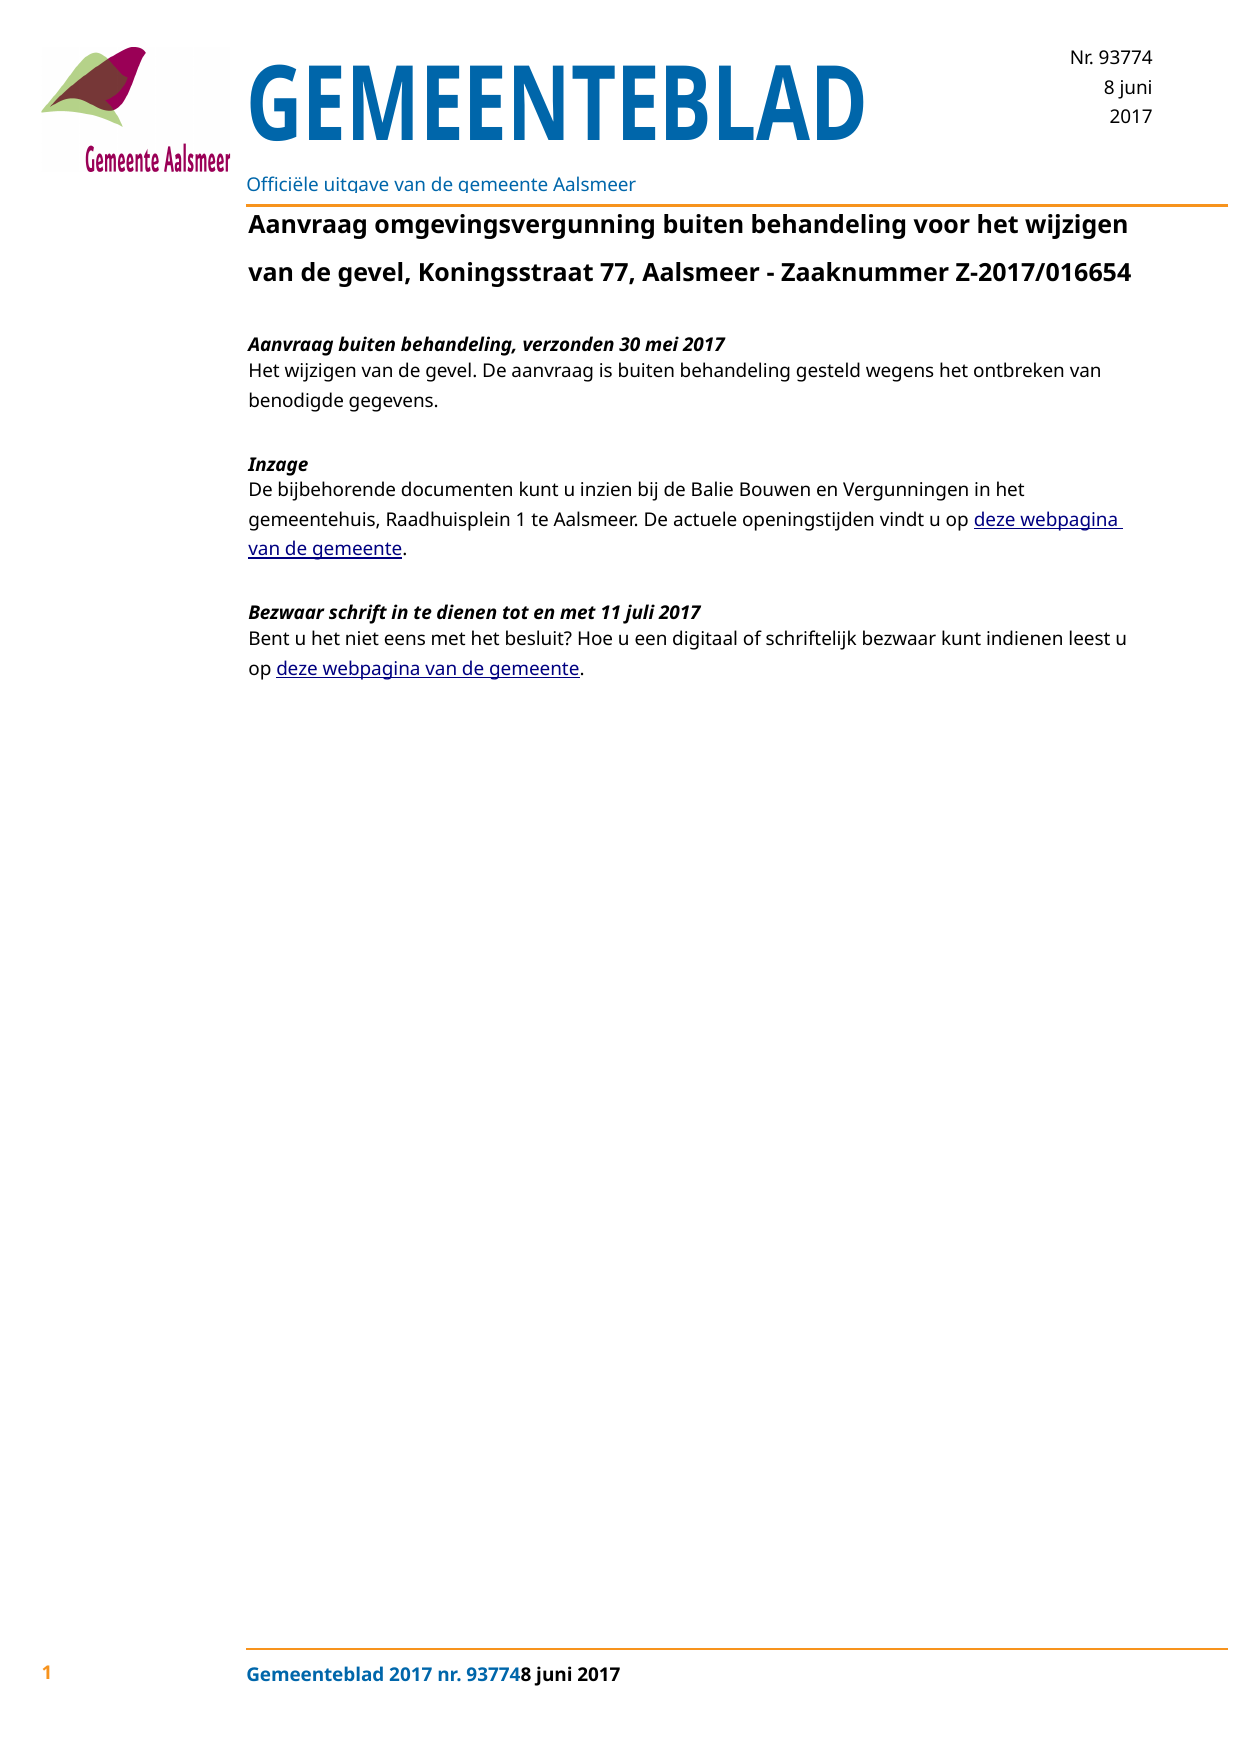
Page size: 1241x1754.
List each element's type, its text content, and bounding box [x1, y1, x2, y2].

text Bent u het niet eens met het besluit? Hoe u een digitaal of schriftelijk bezwaar kunt indienen leest u op deze webpagina van de gemeente. [248, 625, 1152, 681]
text Aanvraag omgevingsvergunning buiten behandeling voor het wijzigen van de gevel, Koningsstraat 77, Aalsmeer - Zaaknummer Z-2017/016654 [248, 207, 1152, 288]
text ​ [248, 705, 1152, 731]
picture [41, 47, 231, 172]
text Bezwaar schrift in te dienen tot en met 11 juli 2017 [248, 599, 1152, 625]
text Aanvraag buiten behandeling, verzonden 30 mei 2017 [248, 331, 1152, 357]
text Inzage [248, 451, 1152, 476]
text De bijbehorende documenten kunt u inzien bij de Balie Bouwen en Vergunningen in het gemeentehuis, Raadhuisplein 1 te Aalsmeer. De actuele openingstijden vindt u op deze webpagina van de gemeente. [248, 476, 1152, 561]
text Het wijzigen van de gevel. De aanvraag is buiten behandeling gesteld wegens het ontbreken van benodigde gegevens. [248, 357, 1152, 412]
